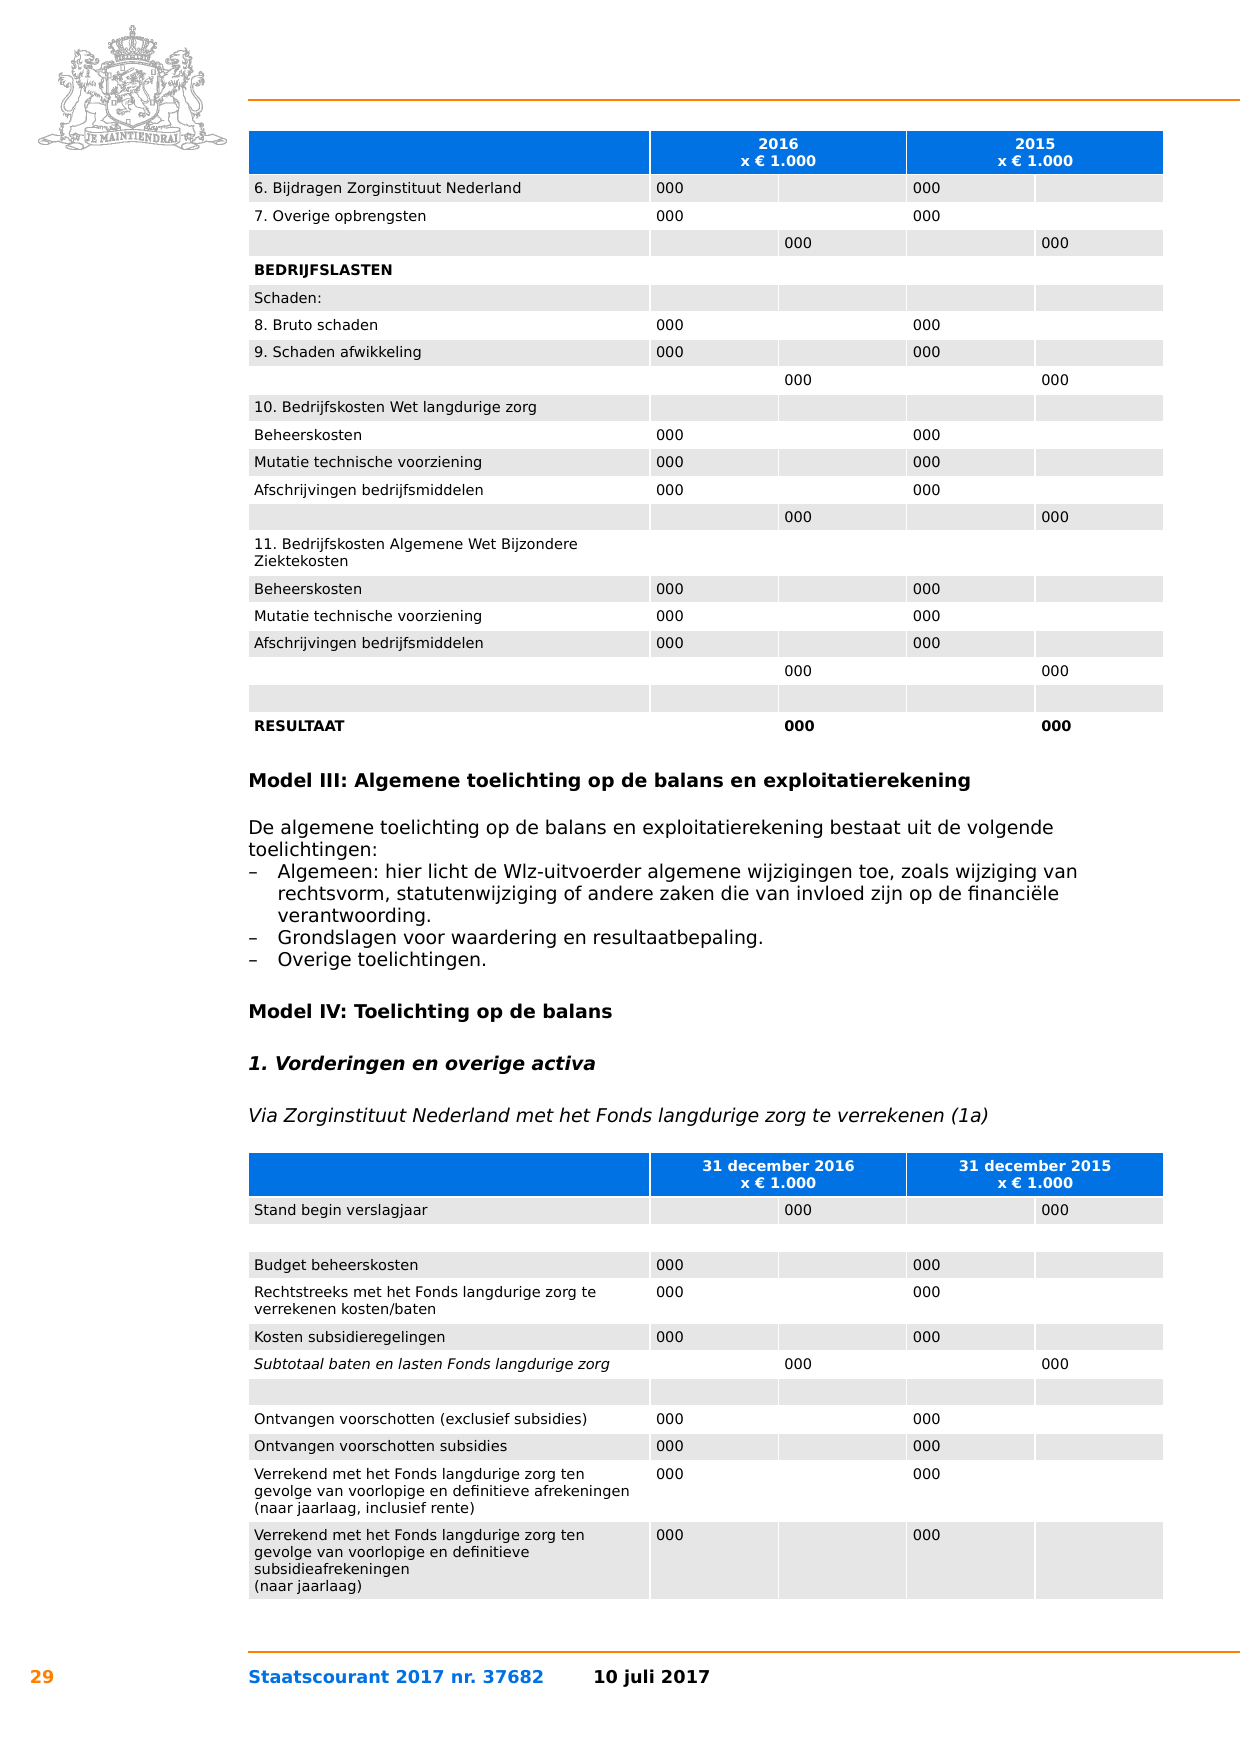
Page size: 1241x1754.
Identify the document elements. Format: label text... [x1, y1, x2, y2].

table_cell [779, 1434, 906, 1460]
table_cell [907, 367, 1034, 393]
table_cell 000 [651, 603, 778, 629]
subtitle Model III: Algemene toelichting op de balans en exploitatierekening [248, 770, 1163, 792]
table_cell [1036, 603, 1163, 629]
table_cell 000 [907, 312, 1034, 339]
table_cell [779, 422, 906, 448]
table_cell [249, 1379, 649, 1405]
table_cell [779, 285, 906, 311]
table_cell 000 [1036, 367, 1163, 393]
table_cell 000 [651, 631, 778, 657]
table_cell 000 [651, 1406, 778, 1432]
table_cell [1036, 285, 1163, 311]
table_cell 000 [651, 477, 778, 503]
table_cell 8. Bruto schaden [249, 312, 649, 339]
table_cell [907, 1379, 1034, 1405]
table_header 31 december 2015 x € 1.000 [907, 1153, 1163, 1196]
table_cell 9. Schaden afwikkeling [249, 340, 649, 366]
table_cell [907, 685, 1034, 712]
table_cell [651, 685, 778, 712]
table_cell [907, 395, 1034, 421]
table_cell Rechtstreeks met het Fonds langdurige zorg te verrekenen kosten/baten [249, 1280, 649, 1323]
table_cell [651, 504, 778, 530]
table_cell 000 [779, 230, 906, 256]
table_cell 000 [651, 1252, 778, 1278]
table_header 2016 x € 1.000 [651, 131, 906, 174]
table_cell 000 [651, 1324, 778, 1350]
table_cell [779, 1252, 906, 1278]
table_cell 000 [651, 203, 778, 229]
subtitle Model IV: Toelichting op de balans [248, 1001, 1163, 1023]
text – Algemeen: hier licht de Wlz-uitvoerder algemene wijzigingen toe, zoals wijziging van rechtsvorm, statutenwijziging of andere zaken die van invloed zijn op de financiële verantwoording. [248, 861, 1163, 927]
table_cell 000 [779, 504, 906, 530]
table_cell 000 [651, 1280, 778, 1323]
table_cell [907, 258, 1034, 284]
table_cell Schaden: [249, 285, 649, 311]
table_cell [1036, 340, 1163, 366]
table_cell 000 [779, 1351, 906, 1378]
table_cell 000 [907, 1406, 1034, 1432]
table_cell [779, 1461, 906, 1521]
table_header 2015 x € 1.000 [907, 131, 1163, 174]
table_cell [651, 531, 778, 575]
table_cell [1036, 1225, 1163, 1251]
table_cell [1036, 395, 1163, 421]
table_cell 000 [907, 175, 1034, 202]
table_cell [907, 1198, 1034, 1224]
table_cell 000 [651, 422, 778, 448]
table_cell [779, 340, 906, 366]
table_cell Mutatie technische voorziening [249, 603, 649, 629]
table_cell [907, 230, 1034, 256]
table_cell [907, 504, 1034, 530]
table_cell [907, 531, 1034, 575]
table_cell [651, 1379, 778, 1405]
table_cell Beheerskosten [249, 422, 649, 448]
table_cell [779, 395, 906, 421]
table_cell [651, 1198, 778, 1224]
table_cell [907, 658, 1034, 684]
table_cell 000 [907, 449, 1034, 476]
table_cell [1036, 1522, 1163, 1599]
table_cell [779, 312, 906, 339]
table_cell 000 [779, 713, 906, 739]
table_cell Kosten subsidieregelingen [249, 1324, 649, 1350]
table_cell [779, 576, 906, 602]
table_cell 000 [907, 1461, 1034, 1521]
table_cell [779, 603, 906, 629]
table_cell [779, 477, 906, 503]
table_cell 000 [1036, 658, 1163, 684]
table_cell [1036, 449, 1163, 476]
table_cell [779, 531, 906, 575]
table_cell 000 [907, 340, 1034, 366]
table_cell 000 [1036, 1198, 1163, 1224]
table_cell 000 [779, 1198, 906, 1224]
table_cell [1036, 203, 1163, 229]
table_cell [249, 230, 649, 256]
table_cell 000 [1036, 230, 1163, 256]
table_cell 000 [651, 1522, 778, 1599]
table_cell [1036, 1461, 1163, 1521]
table_cell 000 [1036, 1351, 1163, 1378]
table_cell [651, 258, 778, 284]
table_cell [651, 395, 778, 421]
table_cell [779, 449, 906, 476]
table_cell Ontvangen voorschotten subsidies [249, 1434, 649, 1460]
table_cell [907, 285, 1034, 311]
table_cell 10. Bedrijfskosten Wet langdurige zorg [249, 395, 649, 421]
table_cell [1036, 531, 1163, 575]
table_header [249, 131, 649, 174]
table_cell [779, 1324, 906, 1350]
table_cell [779, 1379, 906, 1405]
table_cell [779, 258, 906, 284]
table_cell [1036, 1280, 1163, 1323]
table_cell [779, 1225, 906, 1251]
table_cell [249, 658, 649, 684]
table_cell 000 [651, 449, 778, 476]
table_cell [779, 631, 906, 657]
table_cell [1036, 422, 1163, 448]
table_cell [651, 367, 778, 393]
table_cell 000 [907, 576, 1034, 602]
table_cell [651, 658, 778, 684]
table_cell Afschrijvingen bedrijfsmiddelen [249, 631, 649, 657]
table_cell Budget beheerskosten [249, 1252, 649, 1278]
table_cell [779, 1522, 906, 1599]
table_cell 000 [907, 631, 1034, 657]
table_cell 000 [907, 477, 1034, 503]
table_header 31 december 2016 x € 1.000 [651, 1153, 906, 1196]
table_cell 000 [1036, 504, 1163, 530]
table_cell [779, 175, 906, 202]
table_cell [1036, 312, 1163, 339]
table_cell [1036, 1406, 1163, 1432]
table_cell Verrekend met het Fonds langdurige zorg ten gevolge van voorlopige en definitieve afrekeningen (naar jaarlaag, inclusief rente) [249, 1461, 649, 1521]
table_cell [907, 1225, 1034, 1251]
table_cell 000 [651, 312, 778, 339]
table_cell [779, 1280, 906, 1323]
table_cell [249, 1225, 649, 1251]
table_cell 000 [651, 576, 778, 602]
picture [38, 25, 227, 150]
table_cell [651, 1351, 778, 1378]
table_cell [249, 685, 649, 712]
table_cell 000 [1036, 713, 1163, 739]
table_cell [779, 203, 906, 229]
table_cell [651, 713, 778, 739]
text – Grondslagen voor waardering en resultaatbepaling. [248, 927, 1163, 949]
table_cell [1036, 1324, 1163, 1350]
table_cell [1036, 631, 1163, 657]
text De algemene toelichting op de balans en exploitatierekening bestaat uit de volgende toelichtingen: [248, 817, 1163, 861]
table_cell 7. Overige opbrengsten [249, 203, 649, 229]
table_cell 000 [651, 1434, 778, 1460]
table_cell [249, 367, 649, 393]
table_cell 000 [907, 1522, 1034, 1599]
table_header [249, 1153, 649, 1196]
table_cell 000 [907, 603, 1034, 629]
table_cell [651, 230, 778, 256]
table_cell Ontvangen voorschotten (exclusief subsidies) [249, 1406, 649, 1432]
table_cell [907, 1351, 1034, 1378]
table_cell Verrekend met het Fonds langdurige zorg ten gevolge van voorlopige en definitieve subsidieafrekeningen (naar jaarlaag) [249, 1522, 649, 1599]
table_cell 000 [907, 422, 1034, 448]
subtitle Via Zorginstituut Nederland met het Fonds langdurige zorg te verrekenen (1a) [248, 1105, 1163, 1127]
table_cell RESULTAAT [249, 713, 649, 739]
table_cell [907, 713, 1034, 739]
text – Overige toelichtingen. [248, 949, 1163, 971]
table_cell [1036, 1434, 1163, 1460]
table_cell [1036, 1252, 1163, 1278]
table_cell 000 [907, 203, 1034, 229]
table_cell Afschrijvingen bedrijfsmiddelen [249, 477, 649, 503]
table_cell [1036, 175, 1163, 202]
table_cell 000 [907, 1434, 1034, 1460]
table_cell 000 [907, 1324, 1034, 1350]
table_cell [1036, 477, 1163, 503]
table_cell [779, 1406, 906, 1432]
table_cell 000 [651, 340, 778, 366]
table_cell [651, 285, 778, 311]
table_cell [651, 1225, 778, 1251]
table_cell Beheerskosten [249, 576, 649, 602]
table_cell 11. Bedrijfskosten Algemene Wet Bijzondere Ziektekosten [249, 531, 649, 575]
table_cell [1036, 685, 1163, 712]
table_cell 000 [907, 1280, 1034, 1323]
table_cell 000 [779, 367, 906, 393]
table_cell Mutatie technische voorziening [249, 449, 649, 476]
table_cell 000 [651, 1461, 778, 1521]
table_cell [1036, 576, 1163, 602]
subtitle 1. Vorderingen en overige activa [248, 1053, 1163, 1075]
table_cell [779, 685, 906, 712]
table_cell [249, 504, 649, 530]
table_cell BEDRIJFSLASTEN [249, 258, 649, 284]
table_cell 000 [779, 658, 906, 684]
table_cell [1036, 258, 1163, 284]
table_cell [1036, 1379, 1163, 1405]
table_cell 000 [651, 175, 778, 202]
table_cell Subtotaal baten en lasten Fonds langdurige zorg [249, 1351, 649, 1378]
table_cell 000 [907, 1252, 1034, 1278]
table_cell Stand begin verslagjaar [249, 1198, 649, 1224]
table_cell 6. Bijdragen Zorginstituut Nederland [249, 175, 649, 202]
